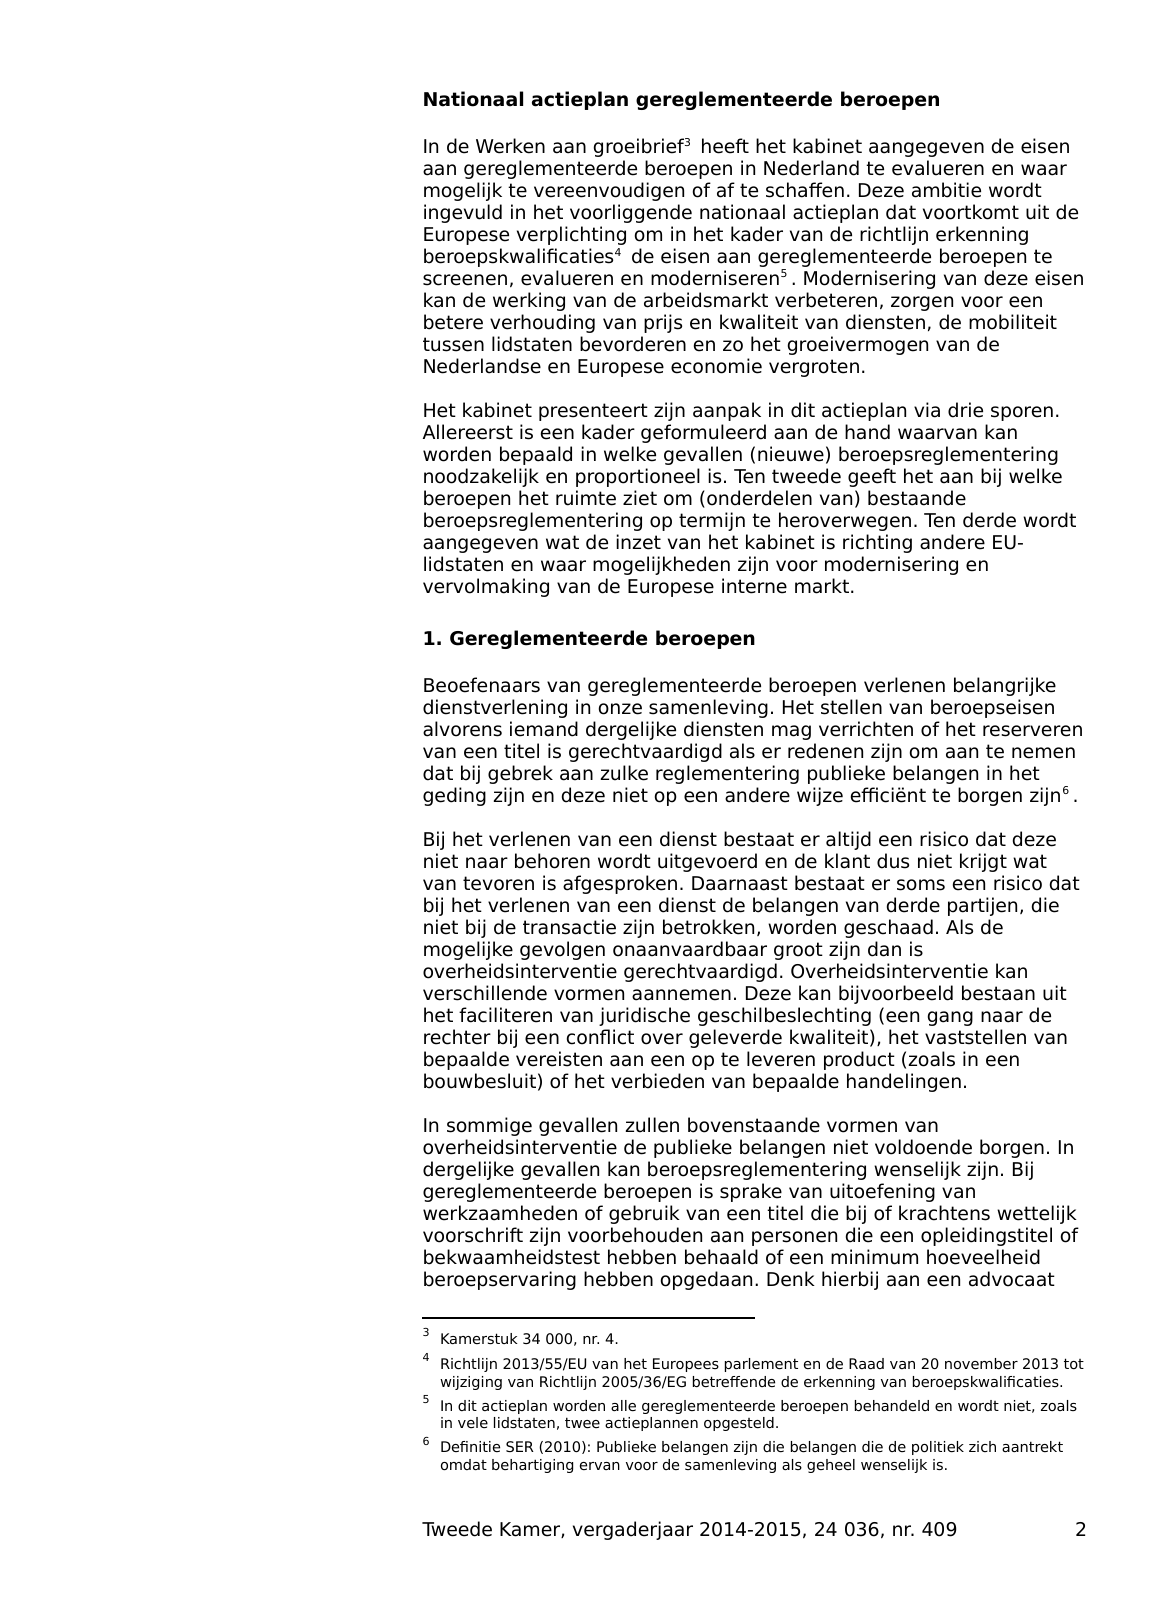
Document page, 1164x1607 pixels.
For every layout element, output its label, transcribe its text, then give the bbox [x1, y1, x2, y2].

subtitle Nationaal actieplan gereglementeerde beroepen [422, 89, 1087, 111]
text Het kabinet presenteert zijn aanpak in dit actieplan via drie sporen. Allereerst is een kader geformuleerd aan de hand waarvan kan worden bepaald in welke gevallen (nieuwe) beroepsreglementering noodzakelijk en proportioneel is. Ten tweede geeft het aan bij welke beroepen het ruimte ziet om (onderdelen van) bestaande beroepsreglementering op termijn te heroverwegen. Ten derde wordt aangegeven wat de inzet van het kabinet is richting andere EU-lidstaten en waar mogelijkheden zijn voor modernisering en vervolmaking van de Europese interne markt. [422, 400, 1087, 598]
text In dit actieplan worden alle gereglementeerde beroepen behandeld en wordt niet, zoals in vele lidstaten, twee actieplannen opgesteld. [422, 1393, 1087, 1432]
subtitle 1. Gereglementeerde beroepen [422, 628, 1087, 650]
text Definitie SER (2010): Publieke belangen zijn die belangen die de politiek zich aantrekt omdat behartiging ervan voor de samenleving als geheel wenselijk is. [422, 1435, 1087, 1474]
text Beoefenaars van gereglementeerde beroepen verlenen belangrijke dienstverlening in onze samenleving. Het stellen van beroepseisen alvorens iemand dergelijke diensten mag verrichten of het reserveren van een titel is gerechtvaardigd als er redenen zijn om aan te nemen dat bij gebrek aan zulke reglementering publieke belangen in het geding zijn en deze niet op een andere wijze efficiënt te borgen zijn. [422, 675, 1087, 807]
text Richtlijn 2013/55/EU van het Europees parlement en de Raad van 20 november 2013 tot wijziging van Richtlijn 2005/36/EG betreffende de erkenning van beroepskwalificaties. [422, 1352, 1087, 1391]
text Bij het verlenen van een dienst bestaat er altijd een risico dat deze niet naar behoren wordt uitgevoerd en de klant dus niet krijgt wat van tevoren is afgesproken. Daarnaast bestaat er soms een risico dat bij het verlenen van een dienst de belangen van derde partijen, die niet bij de transactie zijn betrokken, worden geschaad. Als de mogelijke gevolgen onaanvaardbaar groot zijn dan is overheidsinterventie gerechtvaardigd. Overheidsinterventie kan verschillende vormen aannemen. Deze kan bijvoorbeeld bestaan uit het faciliteren van juridische geschilbeslechting (een gang naar de rechter bij een conflict over geleverde kwaliteit), het vaststellen van bepaalde vereisten aan een op te leveren product (zoals in een bouwbesluit) of het verbieden van bepaalde handelingen. [422, 829, 1087, 1093]
text In sommige gevallen zullen bovenstaande vormen van overheidsinterventie de publieke belangen niet voldoende borgen. In dergelijke gevallen kan beroepsreglementering wenselijk zijn. Bij gereglementeerde beroepen is sprake van uitoefening van werkzaamheden of gebruik van een titel die bij of krachtens wettelijk voorschrift zijn voorbehouden aan personen die een opleidingstitel of bekwaamheidstest hebben behaald of een minimum hoeveelheid beroepservaring hebben opgedaan. Denk hierbij aan een advocaat [422, 1115, 1087, 1291]
text Kamerstuk 34 000, nr. 4. [422, 1327, 1087, 1349]
text In de Werken aan groeibrief heeft het kabinet aangegeven de eisen aan gereglementeerde beroepen in Nederland te evalueren en waar mogelijk te vereenvoudigen of af te schaffen. Deze ambitie wordt ingevuld in het voorliggende nationaal actieplan dat voortkomt uit de Europese verplichting om in het kader van de richtlijn erkenning beroepskwalificaties de eisen aan gereglementeerde beroepen te screenen, evalueren en moderniseren. Modernisering van deze eisen kan de werking van de arbeidsmarkt verbeteren, zorgen voor een betere verhouding van prijs en kwaliteit van diensten, de mobiliteit tussen lidstaten bevorderen en zo het groeivermogen van de Nederlandse en Europese economie vergroten. [422, 136, 1087, 378]
